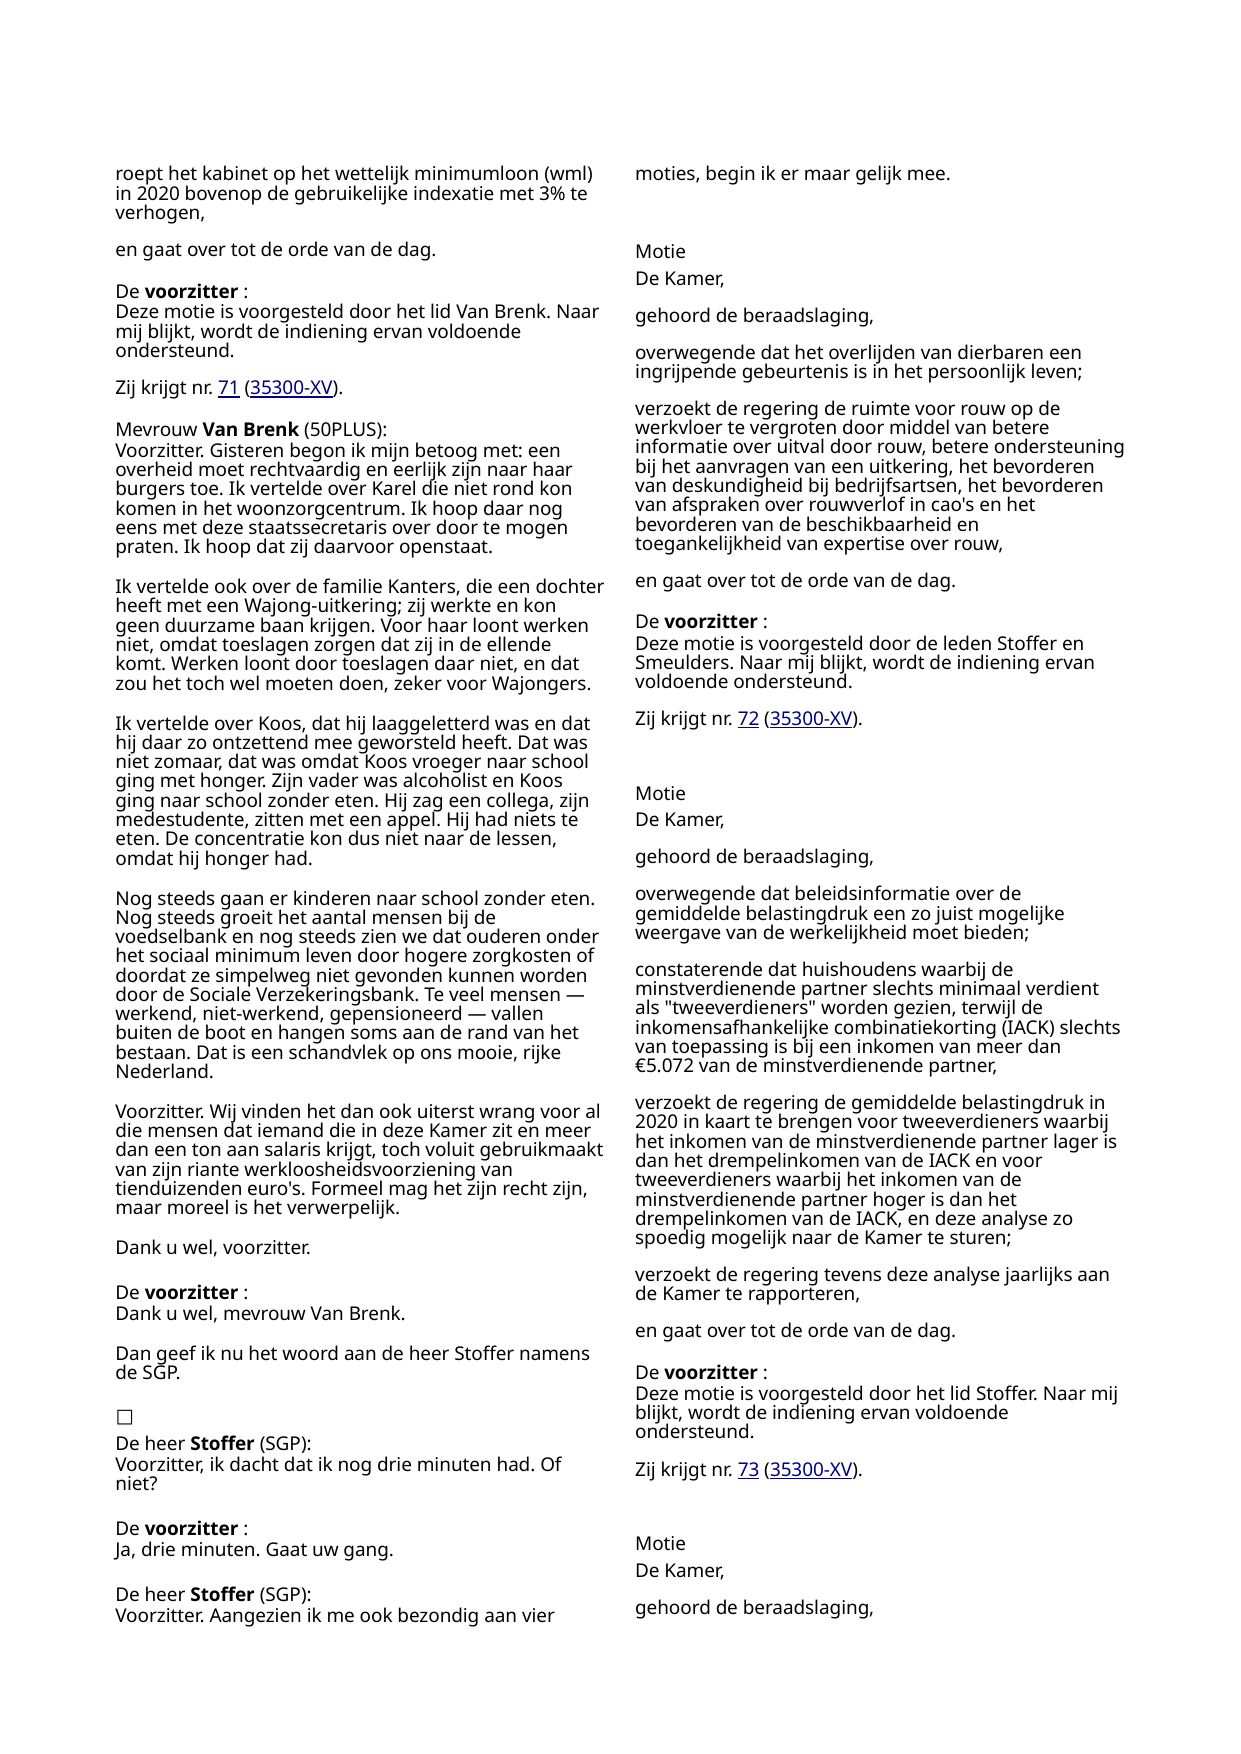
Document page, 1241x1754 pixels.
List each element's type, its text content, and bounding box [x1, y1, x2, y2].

text Ja, drie minuten. Gaat uw gang. [115, 1541, 605, 1560]
text Voorzitter, ik dacht dat ik nog drie minuten had. Of niet? [115, 1456, 605, 1494]
text ⬜ [115, 1404, 605, 1430]
text verzoekt de regering de ruimte voor rouw op de werkvloer te vergroten door middel van betere informatie over uitval door rouw, betere ondersteuning bij het aanvragen van een uitkering, het bevorderen van deskundigheid bij bedrijfsartsen, het bevorderen van afspraken over rouwverlof in cao's en het bevorderen van de beschikbaarheid en toegankelijkheid van expertise over rouw, [635, 400, 1125, 554]
text De heer Stoffer (SGP): [115, 1581, 605, 1607]
text De voorzitter : [115, 1279, 605, 1305]
text Voorzitter. Wij vinden het dan ook uiterst wrang voor al die mensen dat iemand die in deze Kamer zit en meer dan een ton aan salaris krijgt, toch voluit gebruikmaakt van zijn riante werkloosheidsvoorziening van tienduizenden euro's. Formeel mag het zijn recht zijn, maar moreel is het verwerpelijk. [115, 1103, 605, 1218]
text Deze motie is voorgesteld door de leden Stoffer en Smeulders. Naar mij blijkt, wordt de indiening ervan voldoende ondersteund. [635, 634, 1125, 692]
text Dank u wel, mevrouw Van Brenk. [115, 1305, 605, 1324]
text roept het kabinet op het wettelijk minimumloon (wml) in 2020 bovenop de gebruikelijke indexatie met 3% te verhogen, [115, 165, 605, 223]
text verzoekt de regering tevens deze analyse jaarlijks aan de Kamer te rapporteren, [635, 1266, 1125, 1304]
text De voorzitter : [635, 609, 1125, 634]
text overwegende dat beleidsinformatie over de gemiddelde belastingdruk een zo juist mogelijke weergave van de werkelijkheid moet bieden; [635, 885, 1125, 943]
text Motie [635, 238, 1125, 264]
text Nog steeds gaan er kinderen naar school zonder eten. Nog steeds groeit het aantal mensen bij de voedselbank en nog steeds zien we dat ouderen onder het sociaal minimum leven door hogere zorgkosten of doordat ze simpelweg niet gevonden kunnen worden door de Sociale Verzekeringsbank. Te veel mensen — werkend, niet-werkend, gepensioneerd — vallen buiten de boot en hangen soms aan de rand van het bestaan. Dat is een schandvlek op ons mooie, rijke Nederland. [115, 889, 605, 1082]
text Ik vertelde over Koos, dat hij laaggeletterd was en dat hij daar zo ontzettend mee geworsteld heeft. Dat was niet zomaar, dat was omdat Koos vroeger naar school ging met honger. Zijn vader was alcoholist en Koos ging naar school zonder eten. Hij zag een collega, zijn medestudente, zitten met een appel. Hij had niets te eten. De concentratie kon dus niet naar de lessen, omdat hij honger had. [115, 714, 605, 869]
text Dan geef ik nu het woord aan de heer Stoffer namens de SGP. [115, 1345, 605, 1384]
text gehoord de beraadslaging, [635, 1599, 1125, 1618]
text gehoord de beraadslaging, [635, 307, 1125, 326]
text De voorzitter : [635, 1359, 1125, 1385]
text Motie [635, 780, 1125, 805]
text De Kamer, [635, 270, 1125, 289]
text De Kamer, [635, 811, 1125, 831]
text De voorzitter : [115, 1515, 605, 1541]
text De heer Stoffer (SGP): [115, 1430, 605, 1456]
text Voorzitter. Aangezien ik me ook bezondig aan vier [115, 1607, 605, 1626]
text gehoord de beraadslaging, [635, 848, 1125, 868]
text en gaat over tot de orde van de dag. [635, 572, 1125, 591]
text Mevrouw Van Brenk (50PLUS): [115, 416, 605, 442]
text Deze motie is voorgesteld door het lid Van Brenk. Naar mij blijkt, wordt de indiening ervan voldoende ondersteund. [115, 303, 605, 361]
text Zij krijgt nr. 72 (35300-XV). [635, 710, 1125, 729]
text constaterende dat huishoudens waarbij de minstverdienende partner slechts minimaal verdient als "tweeverdieners" worden gezien, terwijl de inkomensafhankelijke combinatiekorting (IACK) slechts van toepassing is bij een inkomen van meer dan €5.072 van de minstverdienende partner, [635, 961, 1125, 1076]
text Voorzitter. Gisteren begon ik mijn betoog met: een overheid moet rechtvaardig en eerlijk zijn naar haar burgers toe. Ik vertelde over Karel die niet rond kon komen in het woonzorgcentrum. Ik hoop daar nog eens met deze staatssecretaris over door te mogen praten. Ik hoop dat zij daarvoor openstaat. [115, 442, 605, 557]
text Ik vertelde ook over de familie Kanters, die een dochter heeft met een Wajong-uitkering; zij werkte en kon geen duurzame baan krijgen. Voor haar loont werken niet, omdat toeslagen zorgen dat zij in de ellende komt. Werken loont door toeslagen daar niet, en dat zou het toch wel moeten doen, zeker voor Wajongers. [115, 578, 605, 694]
text Motie [635, 1530, 1125, 1556]
text Zij krijgt nr. 73 (35300-XV). [635, 1461, 1125, 1480]
text De Kamer, [635, 1562, 1125, 1581]
text Deze motie is voorgesteld door het lid Stoffer. Naar mij blijkt, wordt de indiening ervan voldoende ondersteund. [635, 1385, 1125, 1443]
text verzoekt de regering de gemiddelde belastingdruk in 2020 in kaart te brengen voor tweeverdieners waarbij het inkomen van de minstverdienende partner lager is dan het drempelinkomen van de IACK en voor tweeverdieners waarbij het inkomen van de minstverdienende partner hoger is dan het drempelinkomen van de IACK, en deze analyse zo spoedig mogelijk naar de Kamer te sturen; [635, 1094, 1125, 1248]
text en gaat over tot de orde van de dag. [635, 1322, 1125, 1342]
text moties, begin ik er maar gelijk mee. [635, 165, 1125, 184]
text Zij krijgt nr. 71 (35300-XV). [115, 379, 605, 398]
text en gaat over tot de orde van de dag. [115, 241, 605, 260]
text De voorzitter : [115, 278, 605, 303]
text Dank u wel, voorzitter. [115, 1239, 605, 1258]
text overwegende dat het overlijden van dierbaren een ingrijpende gebeurtenis is in het persoonlijk leven; [635, 344, 1125, 382]
